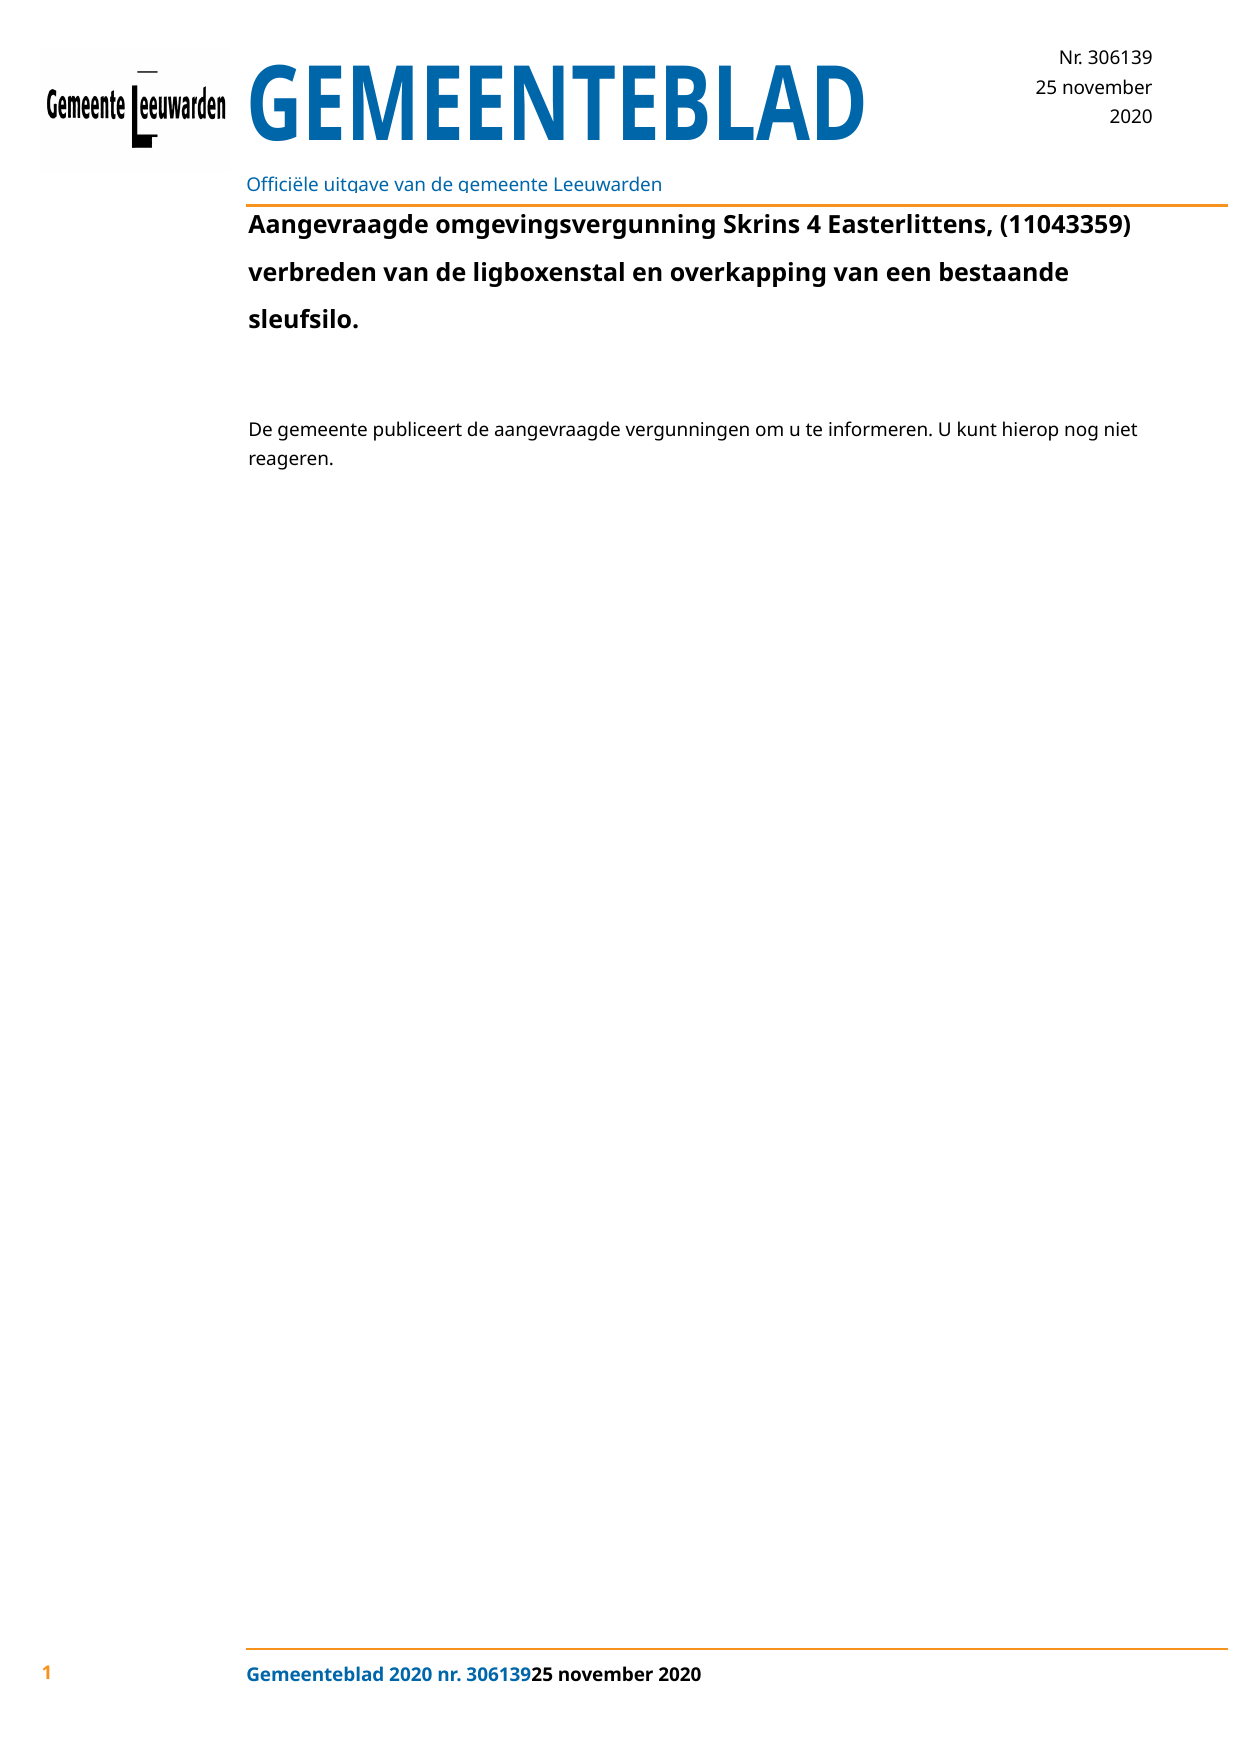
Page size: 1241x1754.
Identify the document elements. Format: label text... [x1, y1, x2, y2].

text De gemeente publiceert de aangevraagde vergunningen om u te informeren. U kunt hierop nog niet reageren. [248, 416, 1152, 471]
text Aangevraagde omgevingsvergunning Skrins 4 Easterlittens, (11043359) verbreden van de ligboxenstal en overkapping van een bestaande sleufsilo. [248, 207, 1152, 336]
picture [41, 47, 231, 172]
